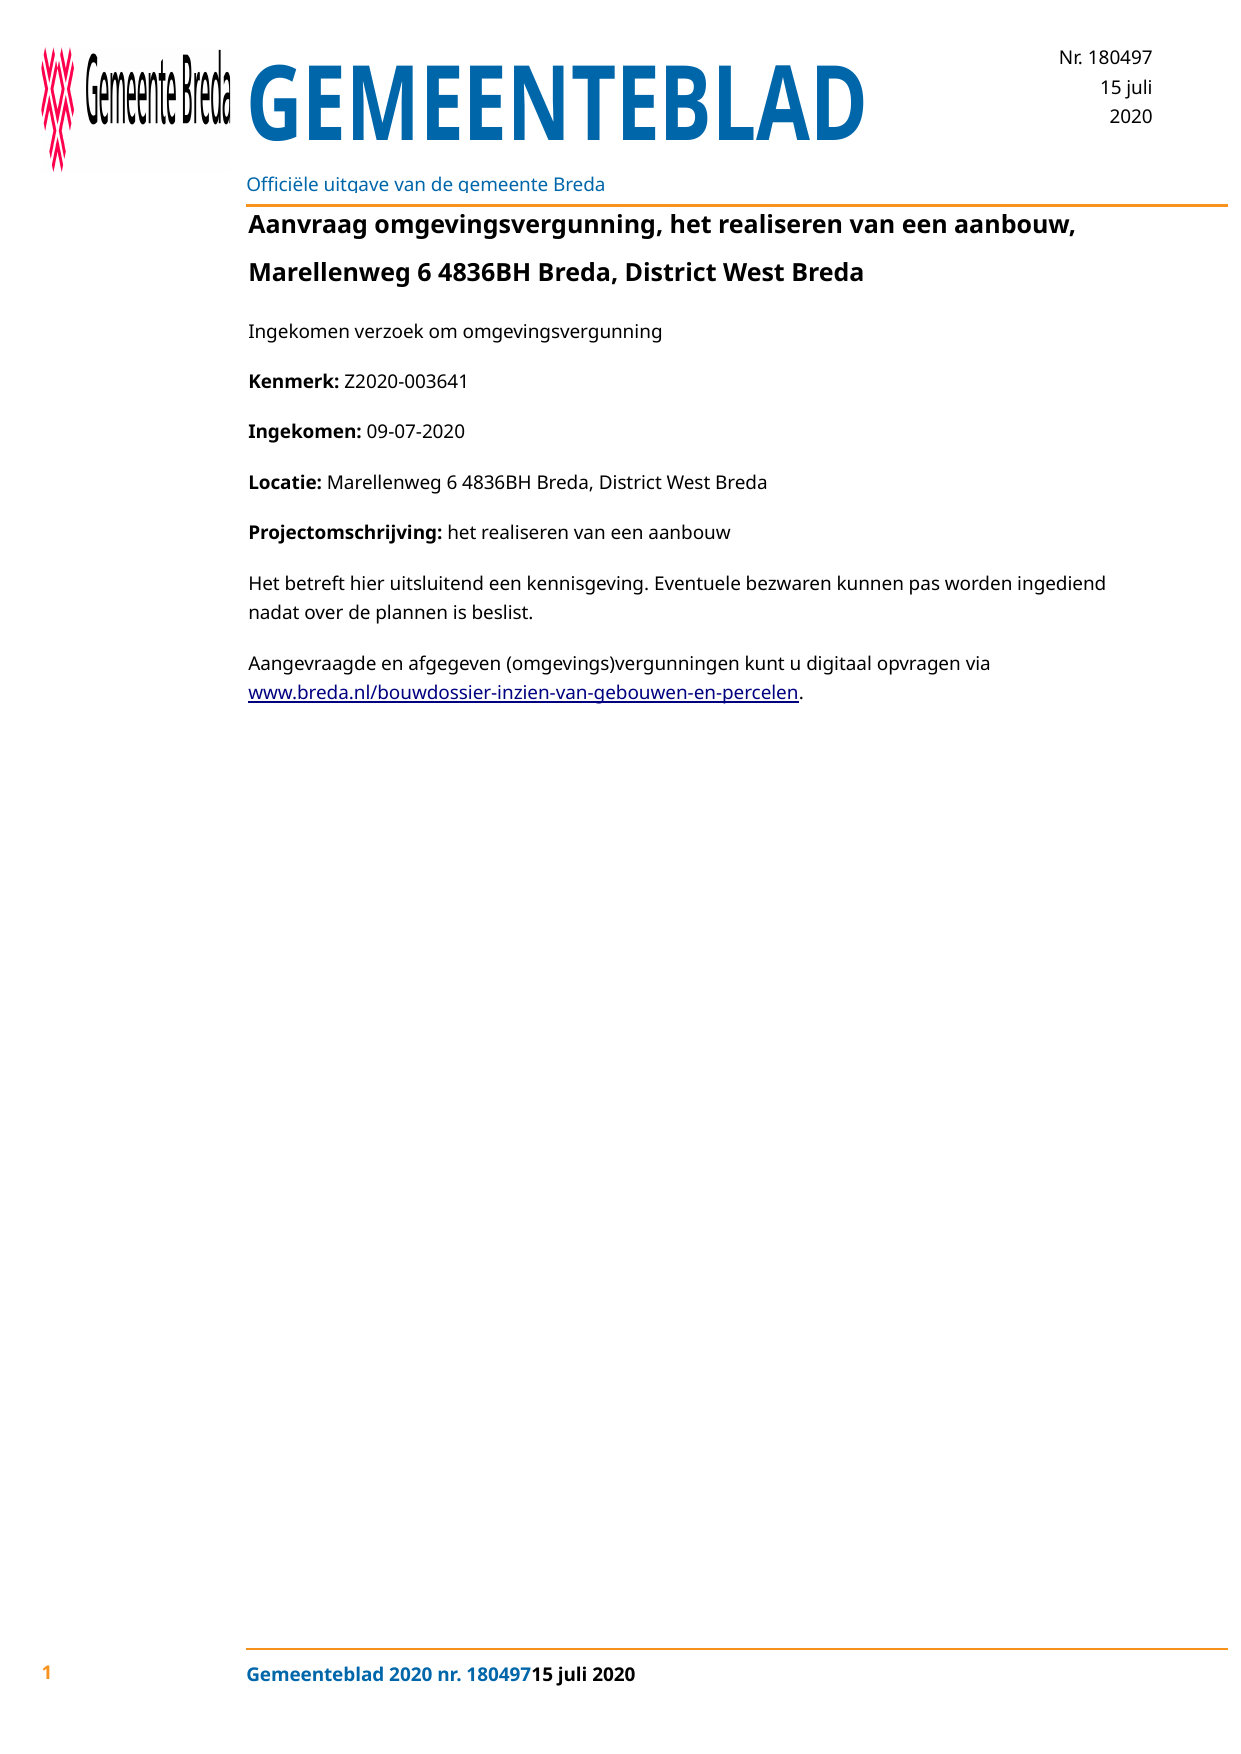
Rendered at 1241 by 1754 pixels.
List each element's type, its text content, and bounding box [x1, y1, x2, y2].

text Projectomschrijving: het realiseren van een aanbouw [248, 519, 1152, 545]
picture [41, 47, 231, 172]
text Locatie: Marellenweg 6 4836BH Breda, District West Breda [248, 469, 1152, 495]
text Kenmerk: Z2020-003641 [248, 368, 1152, 394]
text Aangevraagde en afgegeven (omgevings)vergunningen kunt u digitaal opvragen via www.breda.nl/bouwdossier-inzien-van-gebouwen-en-percelen. [248, 650, 1152, 705]
text Ingekomen: 09-07-2020 [248, 419, 1152, 444]
text Ingekomen verzoek om omgevingsvergunning [248, 318, 1152, 344]
text Aanvraag omgevingsvergunning, het realiseren van een aanbouw, Marellenweg 6 4836BH Breda, District West Breda [248, 207, 1152, 288]
text Het betreft hier uitsluitend een kennisgeving. Eventuele bezwaren kunnen pas worden ingediend nadat over de plannen is beslist. [248, 570, 1152, 625]
